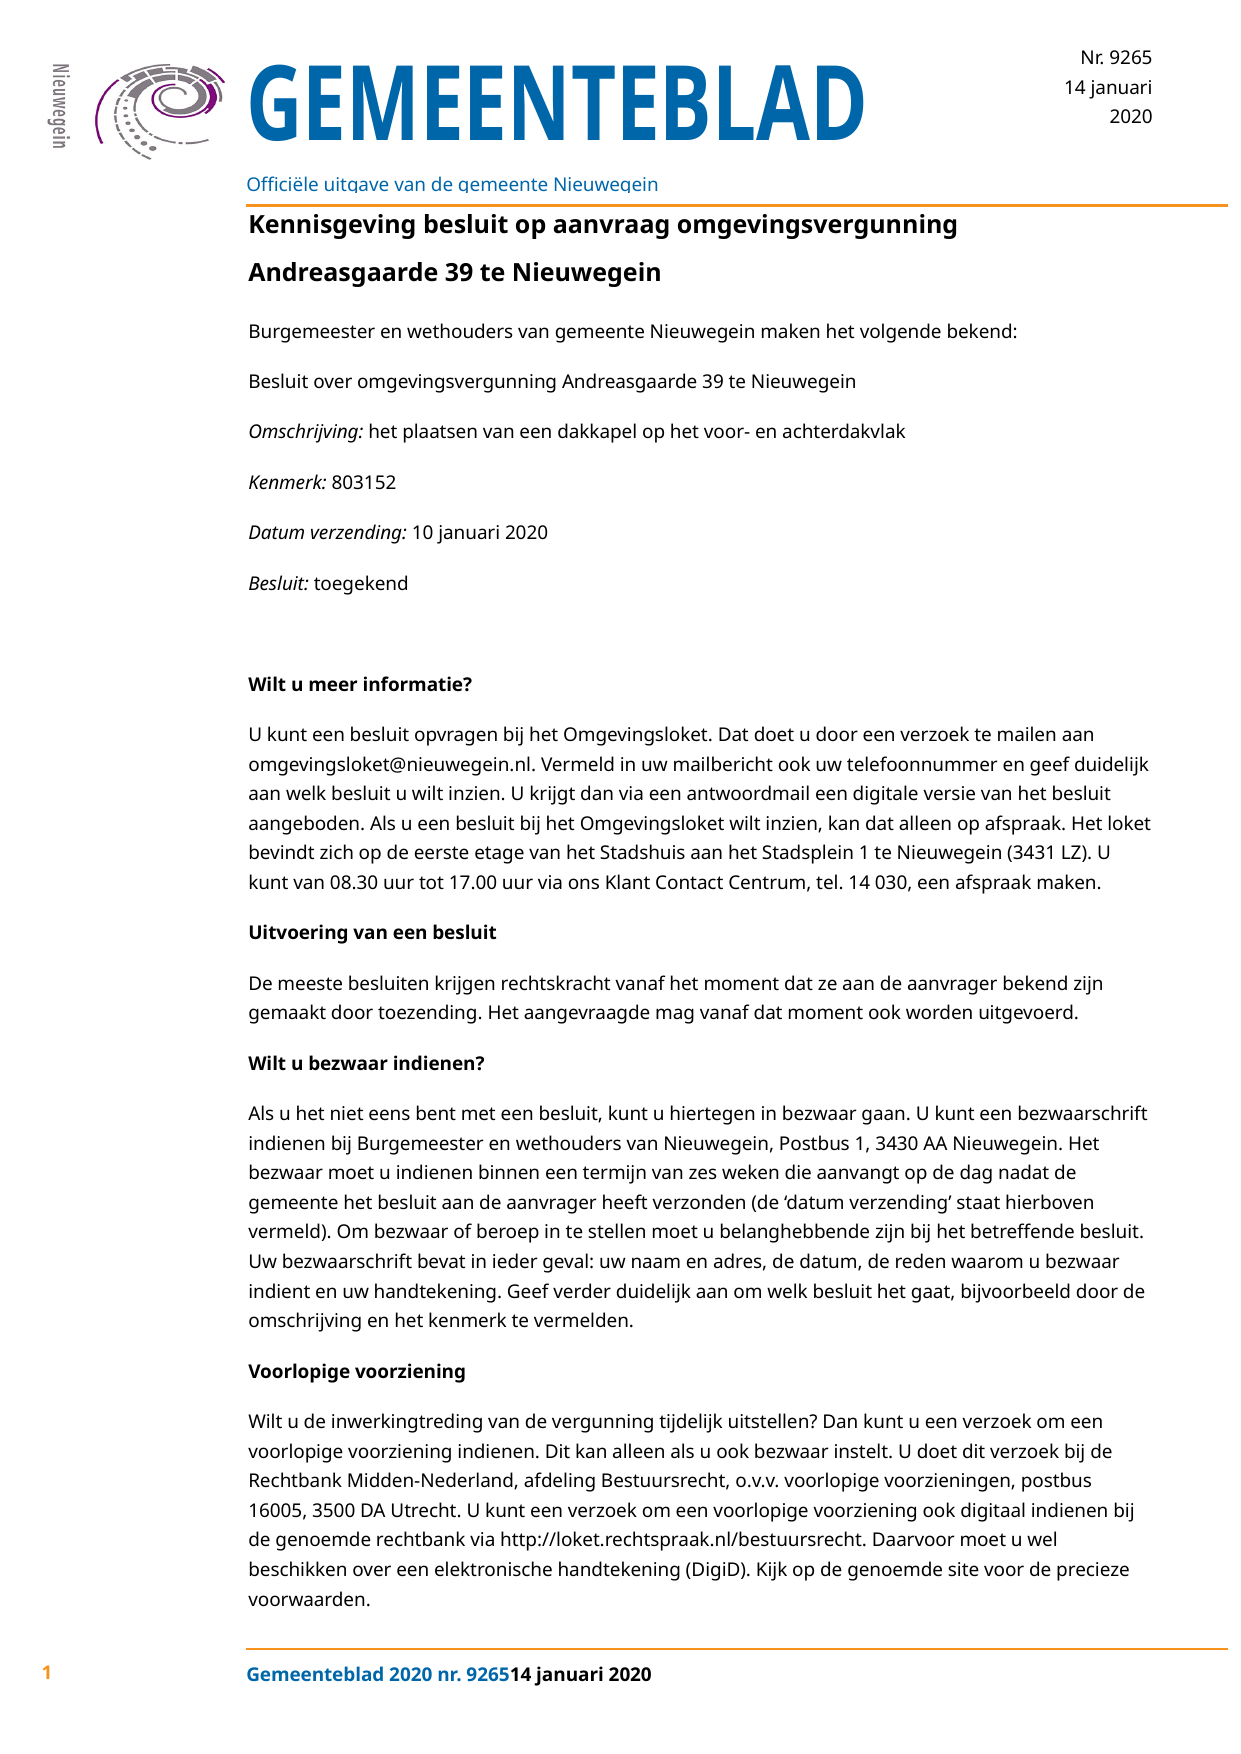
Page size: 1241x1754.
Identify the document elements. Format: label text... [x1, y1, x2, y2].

text Uitvoering van een besluit [248, 919, 1152, 945]
text Wilt u meer informatie? [248, 671, 1152, 697]
text Datum verzending: 10 januari 2020 [248, 519, 1152, 545]
text Omschrijving: het plaatsen van een dakkapel op het voor- en achterdakvlak [248, 419, 1152, 444]
text Wilt u bezwaar indienen? [248, 1050, 1152, 1076]
text Besluit over omgevingsvergunning Andreasgaarde 39 te Nieuwegein [248, 368, 1152, 394]
text Wilt u de inwerkingtreding van de vergunning tijdelijk uitstellen? Dan kunt u een verzoek om een voorlopige voorziening indienen. Dit kan alleen als u ook bezwaar instelt. U doet dit verzoek bij de Rechtbank Midden-Nederland, afdeling Bestuursrecht, o.v.v. voorlopige voorzieningen, postbus 16005, 3500 DA Utrecht. U kunt een verzoek om een voorlopige voorziening ook digitaal indienen bij de genoemde rechtbank via http://loket.rechtspraak.nl/bestuursrecht. Daarvoor moet u wel beschikken over een elektronische handtekening (DigiD). Kijk op de genoemde site voor de precieze voorwaarden. [248, 1408, 1152, 1612]
text Voorlopige voorziening [248, 1358, 1152, 1384]
text Besluit: toegekend [248, 570, 1152, 596]
text U kunt een besluit opvragen bij het Omgevingsloket. Dat doet u door een verzoek te mailen aan omgevingsloket@nieuwegein.nl. Vermeld in uw mailbericht ook uw telefoonnummer en geef duidelijk aan welk besluit u wilt inzien. U krijgt dan via een antwoordmail een digitale versie van het besluit aangeboden. Als u een besluit bij het Omgevingsloket wilt inzien, kan dat alleen op afspraak. Het loket bevindt zich op de eerste etage van het Stadshuis aan het Stadsplein 1 te Nieuwegein (3431 LZ). U kunt van 08.30 uur tot 17.00 uur via ons Klant Contact Centrum, tel. 14 030, een afspraak maken. [248, 721, 1152, 895]
text Als u het niet eens bent met een besluit, kunt u hiertegen in bezwaar gaan. U kunt een bezwaarschrift indienen bij Burgemeester en wethouders van Nieuwegein, Postbus 1, 3430 AA Nieuwegein. Het bezwaar moet u indienen binnen een termijn van zes weken die aanvangt op de dag nadat de gemeente het besluit aan de aanvrager heeft verzonden (de ‘datum verzending’ staat hierboven vermeld). Om bezwaar of beroep in te stellen moet u belanghebbende zijn bij het betreffende besluit. Uw bezwaarschrift bevat in ieder geval: uw naam en adres, de datum, de reden waarom u bezwaar indient en uw handtekening. Geef verder duidelijk aan om welk besluit het gaat, bijvoorbeeld door de omschrijving en het kenmerk te vermelden. [248, 1100, 1152, 1333]
text De meeste besluiten krijgen rechtskracht vanaf het moment dat ze aan de aanvrager bekend zijn gemaakt door toezending. Het aangevraagde mag vanaf dat moment ook worden uitgevoerd. [248, 970, 1152, 1025]
text Kennisgeving besluit op aanvraag omgevingsvergunning Andreasgaarde 39 te Nieuwegein [248, 207, 1152, 288]
picture [41, 47, 231, 172]
text Kenmerk: 803152 [248, 469, 1152, 495]
text Burgemeester en wethouders van gemeente Nieuwegein maken het volgende bekend: [248, 318, 1152, 344]
